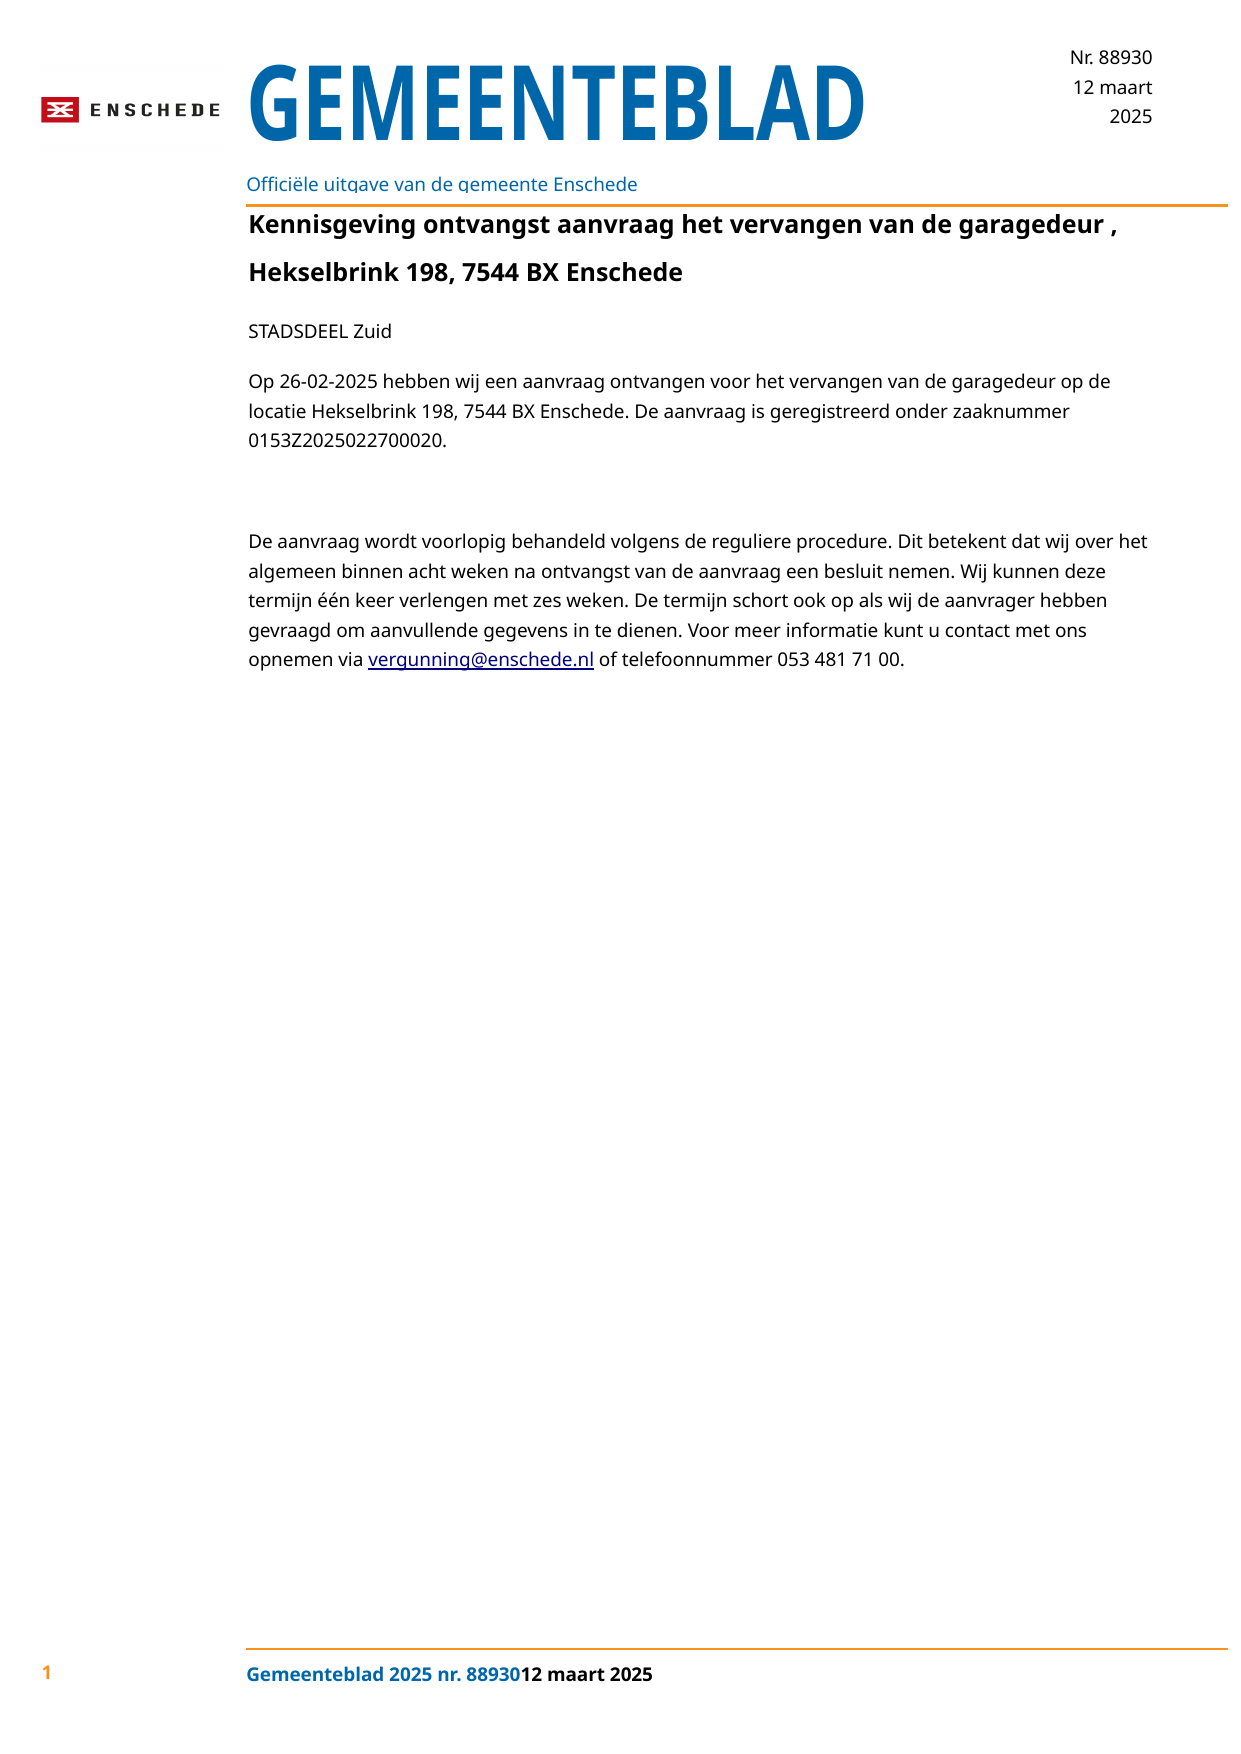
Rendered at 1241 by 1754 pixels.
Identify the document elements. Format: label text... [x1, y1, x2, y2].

picture [41, 47, 231, 172]
text Op 26-02-2025 hebben wij een aanvraag ontvangen voor het vervangen van de garagedeur op de locatie Hekselbrink 198, 7544 BX Enschede. De aanvraag is geregistreerd onder zaaknummer 0153Z2025022700020. [248, 368, 1152, 453]
text Kennisgeving ontvangst aanvraag het vervangen van de garagedeur , Hekselbrink 198, 7544 BX Enschede [248, 207, 1152, 288]
text De aanvraag wordt voorlopig behandeld volgens de reguliere procedure. Dit betekent dat wij over het algemeen binnen acht weken na ontvangst van de aanvraag een besluit nemen. Wij kunnen deze termijn één keer verlengen met zes weken. De termijn schort ook op als wij de aanvrager hebben gevraagd om aanvullende gegevens in te dienen. Voor meer informatie kunt u contact met ons opnemen via vergunning@enschede.nl of telefoonnummer 053 481 71 00. [248, 528, 1152, 672]
text STADSDEEL Zuid [248, 318, 1152, 344]
